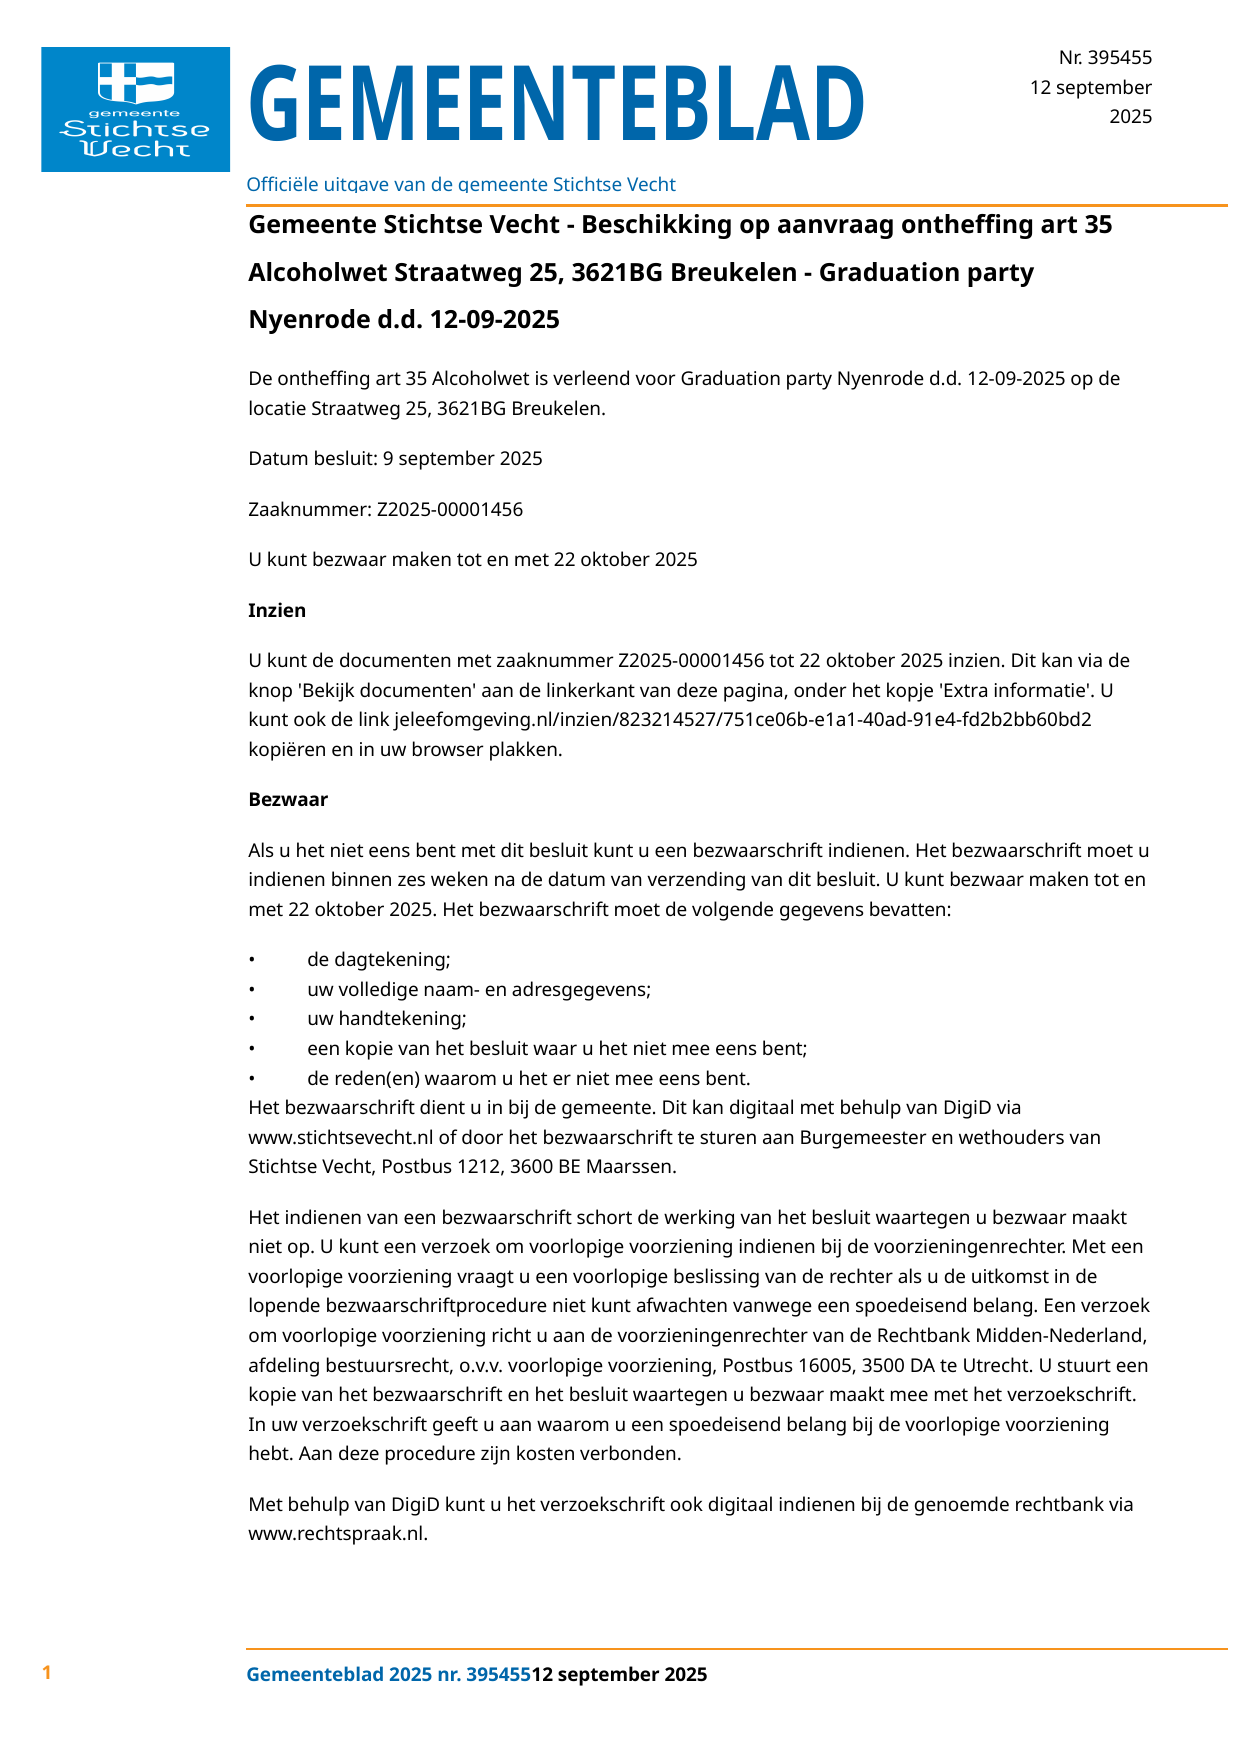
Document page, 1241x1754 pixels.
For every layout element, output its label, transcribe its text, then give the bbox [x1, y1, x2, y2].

text Inzien [248, 597, 1152, 622]
list een kopie van het besluit waar u het niet mee eens bent; [248, 1035, 1152, 1061]
text U kunt de documenten met zaaknummer Z2025-00001456 tot 22 oktober 2025 inzien. Dit kan via de knop 'Bekijk documenten' aan de linkerkant van deze pagina, onder het kopje 'Extra informatie'. U kunt ook de link jeleefomgeving.nl/inzien/823214527/751ce06b-e1a1-40ad-91e4-fd2b2bb60bd2 kopiëren en in uw browser plakken. [248, 647, 1152, 762]
text Datum besluit: 9 september 2025 [248, 446, 1152, 471]
text Het indienen van een bezwaarschrift schort de werking van het besluit waartegen u bezwaar maakt niet op. U kunt een verzoek om voorlopige voorziening indienen bij de voorzieningenrechter. Met een voorlopige voorziening vraagt u een voorlopige beslissing van de rechter als u de uitkomst in de lopende bezwaarschriftprocedure niet kunt afwachten vanwege een spoedeisend belang. Een verzoek om voorlopige voorziening richt u aan de voorzieningenrechter van de Rechtbank Midden-Nederland, afdeling bestuursrecht, o.v.v. voorlopige voorziening, Postbus 16005, 3500 DA te Utrecht. U stuurt een kopie van het bezwaarschrift en het besluit waartegen u bezwaar maakt mee met het verzoekschrift. In uw verzoekschrift geeft u aan waarom u een spoedeisend belang bij de voorlopige voorziening hebt. Aan deze procedure zijn kosten verbonden. [248, 1204, 1152, 1466]
list de dagtekening; [248, 946, 1152, 972]
list uw handtekening; [248, 1006, 1152, 1031]
text Zaaknummer: Z2025-00001456 [248, 496, 1152, 522]
text Gemeente Stichtse Vecht - Beschikking op aanvraag ontheffing art 35 Alcoholwet Straatweg 25, 3621BG Breukelen - Graduation party Nyenrode d.d. 12-09-2025 [248, 207, 1152, 336]
text Als u het niet eens bent met dit besluit kunt u een bezwaarschrift indienen. Het bezwaarschrift moet u indienen binnen zes weken na de datum van verzending van dit besluit. U kunt bezwaar maken tot en met 22 oktober 2025. Het bezwaarschrift moet de volgende gegevens bevatten: [248, 837, 1152, 922]
text U kunt bezwaar maken tot en met 22 oktober 2025 [248, 546, 1152, 572]
text Bezwaar [248, 786, 1152, 812]
text De ontheffing art 35 Alcoholwet is verleend voor Graduation party Nyenrode d.d. 12-09-2025 op de locatie Straatweg 25, 3621BG Breukelen. [248, 366, 1152, 421]
picture [99, 63, 135, 101]
text Het bezwaarschrift dient u in bij de gemeente. Dit kan digitaal met behulp van DigiD via www.stichtsevecht.nl of door het bezwaarschrift te sturen aan Burgemeester en wethouders van Stichtse Vecht, Postbus 1212, 3600 BE Maarssen. [248, 1094, 1152, 1179]
picture [137, 63, 174, 103]
list de reden(en) waarom u het er niet mee eens bent. [248, 1065, 1152, 1090]
text Met behulp van DigiD kunt u het verzoekschrift ook digitaal indienen bij de genoemde rechtbank via www.rechtspraak.nl. [248, 1491, 1152, 1546]
list uw volledige naam- en adresgegevens; [248, 976, 1152, 1002]
